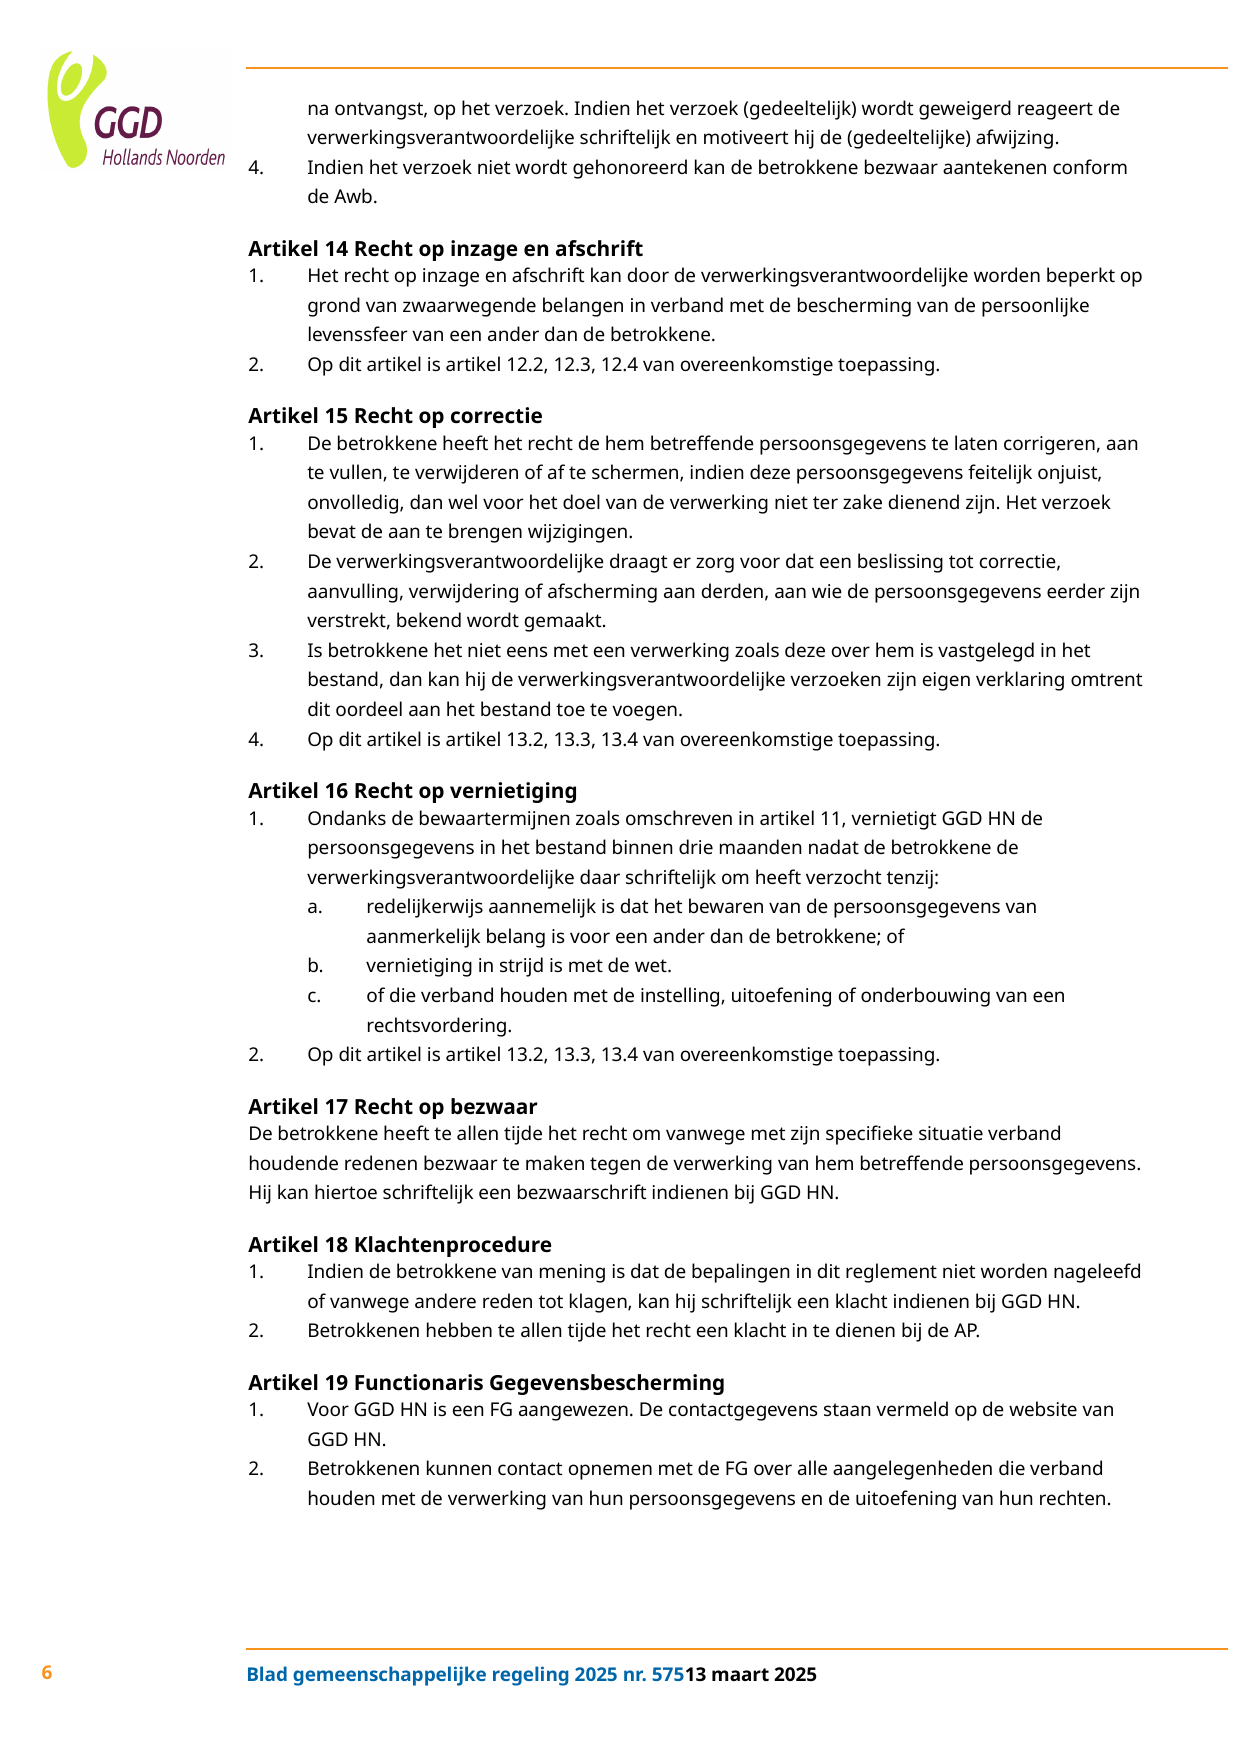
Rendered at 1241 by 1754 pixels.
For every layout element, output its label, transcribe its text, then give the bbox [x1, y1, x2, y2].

list Betrokkenen hebben te allen tijde het recht een klacht in te dienen bij de AP. [248, 1317, 1152, 1343]
list Het recht op inzage en afschrift kan door de verwerkingsverantwoordelijke worden beperkt op grond van zwaarwegende belangen in verband met de bescherming van de persoonlijke levenssfeer van een ander dan de betrokkene. [248, 262, 1152, 347]
list Voor GGD HN is een FG aangewezen. De contactgegevens staan vermeld op de website van GGD HN. [248, 1396, 1152, 1452]
text Artikel 16 Recht op vernietiging [248, 776, 1152, 805]
text Artikel 18 Klachtenprocedure [248, 1230, 1152, 1258]
list Op dit artikel is artikel 13.2, 13.3, 13.4 van overeenkomstige toepassing. [248, 726, 1152, 752]
list Betrokkenen kunnen contact opnemen met de FG over alle aangelegenheden die verband houden met de verwerking van hun persoonsgegevens en de uitoefening van hun rechten. [248, 1455, 1152, 1511]
list Indien de betrokkene van mening is dat de bepalingen in dit reglement niet worden nageleefd of vanwege andere reden tot klagen, kan hij schriftelijk een klacht indienen bij GGD HN. [248, 1258, 1152, 1313]
list Is betrokkene het niet eens met een verwerking zoals deze over hem is vastgelegd in het bestand, dan kan hij de verwerkingsverantwoordelijke verzoeken zijn eigen verklaring omtrent dit oordeel aan het bestand toe te voegen. [248, 637, 1152, 722]
list Op dit artikel is artikel 13.2, 13.3, 13.4 van overeenkomstige toepassing. [248, 1041, 1152, 1067]
list De betrokkene heeft het recht de hem betreffende persoonsgegevens te laten corrigeren, aan te vullen, te verwijderen of af te schermen, indien deze persoonsgegevens feitelijk onjuist, onvolledig, dan wel voor het doel van de verwerking niet ter zake dienend zijn. Het verzoek bevat de aan te brengen wijzigingen. [248, 430, 1152, 544]
picture [41, 47, 231, 172]
list Ondanks de bewaartermijnen zoals omschreven in artikel 11, vernietigt GGD HN de persoonsgegevens in het bestand binnen drie maanden nadat de betrokkene de verwerkingsverantwoordelijke daar schriftelijk om heeft verzocht tenzij: [248, 805, 1152, 889]
list na ontvangst, op het verzoek. Indien het verzoek (gedeeltelijk) wordt geweigerd reageert de verwerkingsverantwoordelijke schriftelijk en motiveert hij de (gedeeltelijke) afwijzing. [248, 95, 1152, 150]
list Indien het verzoek niet wordt gehonoreerd kan de betrokkene bezwaar aantekenen conform de Awb. [248, 154, 1152, 209]
list De verwerkingsverantwoordelijke draagt er zorg voor dat een beslissing tot correctie, aanvulling, verwijdering of afscherming aan derden, aan wie de persoonsgegevens eerder zijn verstrekt, bekend wordt gemaakt. [248, 548, 1152, 633]
list vernietiging in strijd is met de wet. [307, 953, 1152, 978]
text Artikel 17 Recht op bezwaar [248, 1092, 1152, 1120]
text Artikel 19 Functionaris Gegevensbescherming [248, 1368, 1152, 1396]
text De betrokkene heeft te allen tijde het recht om vanwege met zijn specifieke situatie verband houdende redenen bezwaar te maken tegen de verwerking van hem betreffende persoonsgegevens. Hij kan hiertoe schriftelijk een bezwaarschrift indienen bij GGD HN. [248, 1120, 1152, 1205]
list Op dit artikel is artikel 12.2, 12.3, 12.4 van overeenkomstige toepassing. [248, 351, 1152, 377]
list of die verband houden met de instelling, uitoefening of onderbouwing van een rechtsvordering. [307, 982, 1152, 1037]
list redelijkerwijs aannemelijk is dat het bewaren van de persoonsgegevens van aanmerkelijk belang is voor een ander dan de betrokkene; of [307, 893, 1152, 949]
text Artikel 15 Recht op correctie [248, 402, 1152, 430]
text Artikel 14 Recht op inzage en afschrift [248, 234, 1152, 262]
